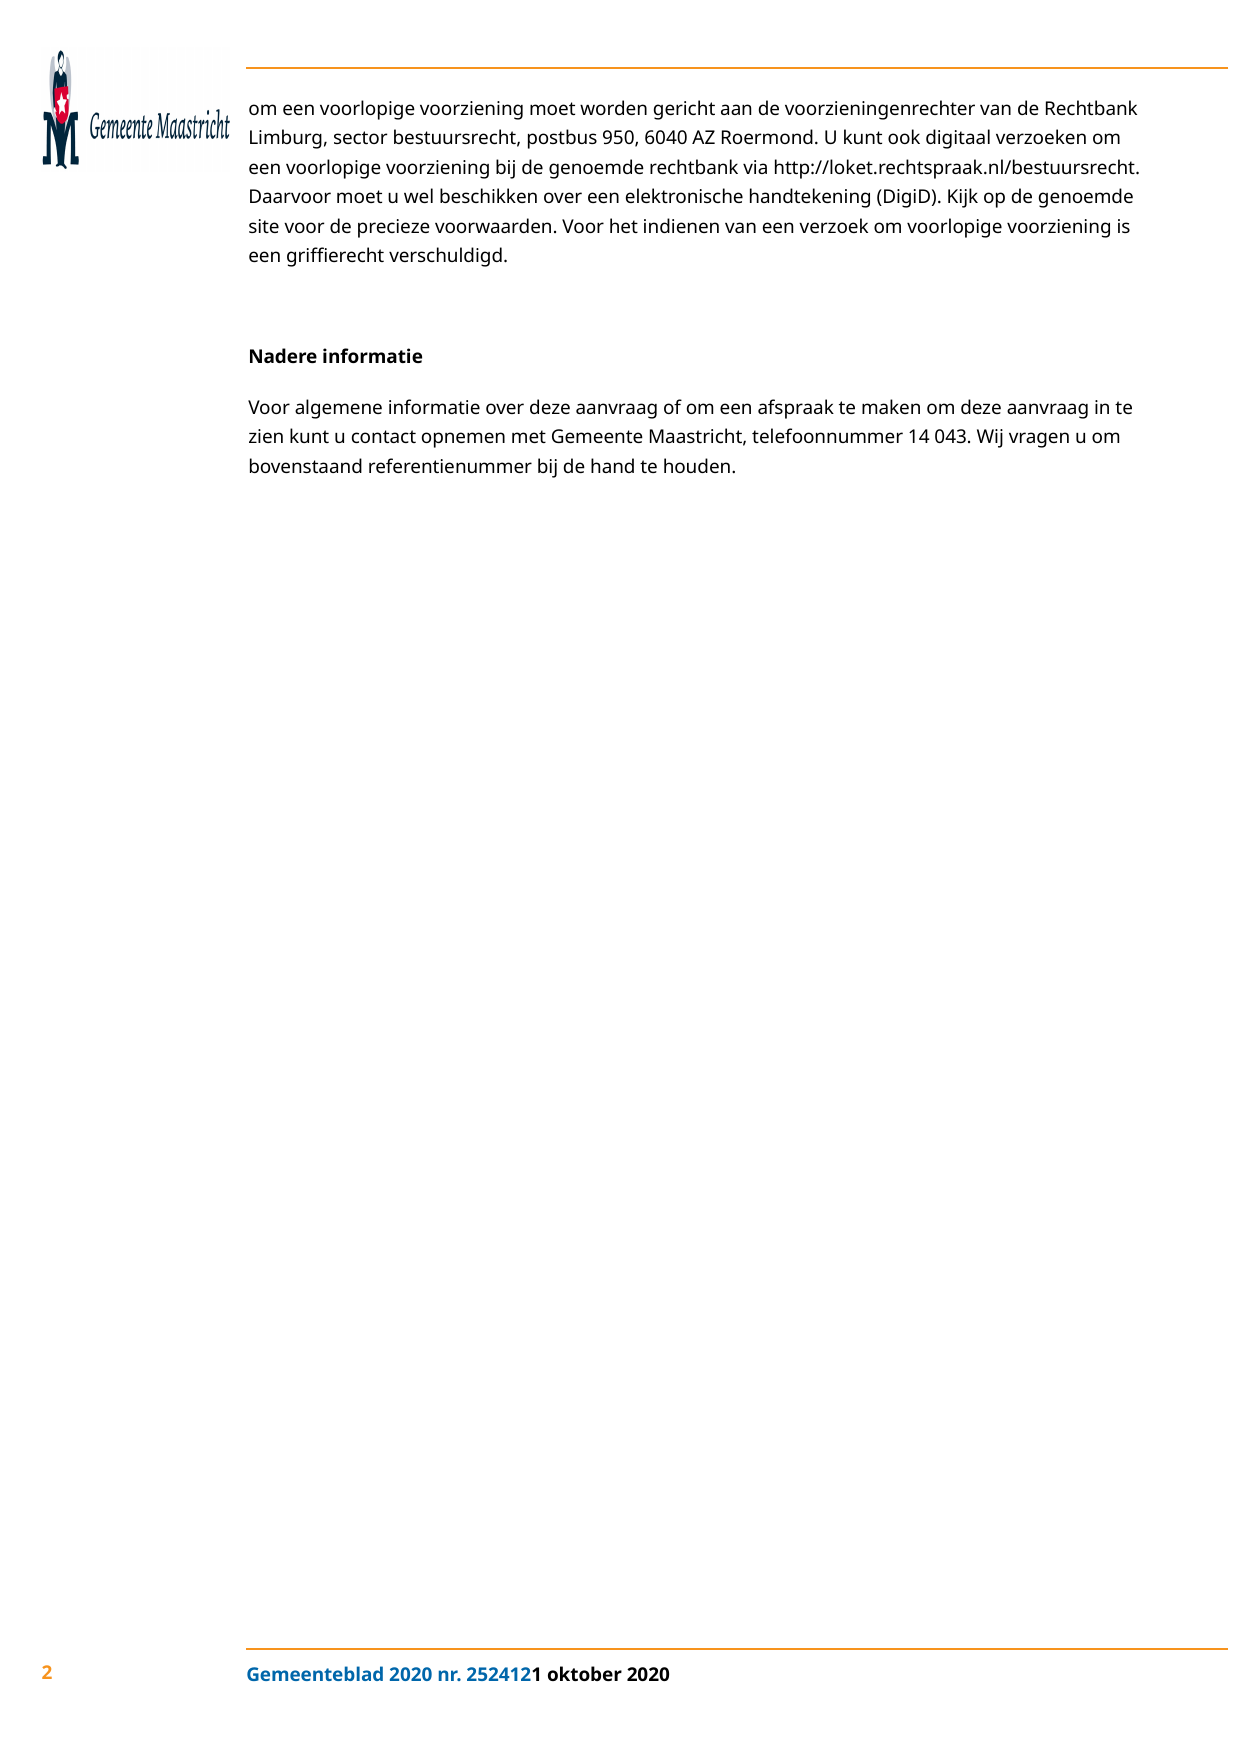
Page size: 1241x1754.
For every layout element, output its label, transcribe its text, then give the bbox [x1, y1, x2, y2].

picture [41, 47, 231, 172]
text Voor algemene informatie over deze aanvraag of om een afspraak te maken om deze aanvraag in te zien kunt u contact opnemen met Gemeente Maastricht, telefoonnummer 14 043. Wij vragen u om bovenstaand referentienummer bij de hand te houden. [248, 394, 1152, 479]
text om een voorlopige voorziening moet worden gericht aan de voorzieningenrechter van de Rechtbank Limburg, sector bestuursrecht, postbus 950, 6040 AZ Roermond. U kunt ook digitaal verzoeken om een voorlopige voorziening bij de genoemde rechtbank via http://loket.rechtspraak.nl/bestuursrecht. Daarvoor moet u wel beschikken over een elektronische handtekening (DigiD). Kijk op de genoemde site voor de precieze voorwaarden. Voor het indienen van een verzoek om voorlopige voorziening is een griffierecht verschuldigd. [248, 95, 1152, 268]
text Nadere informatie [248, 343, 1152, 369]
